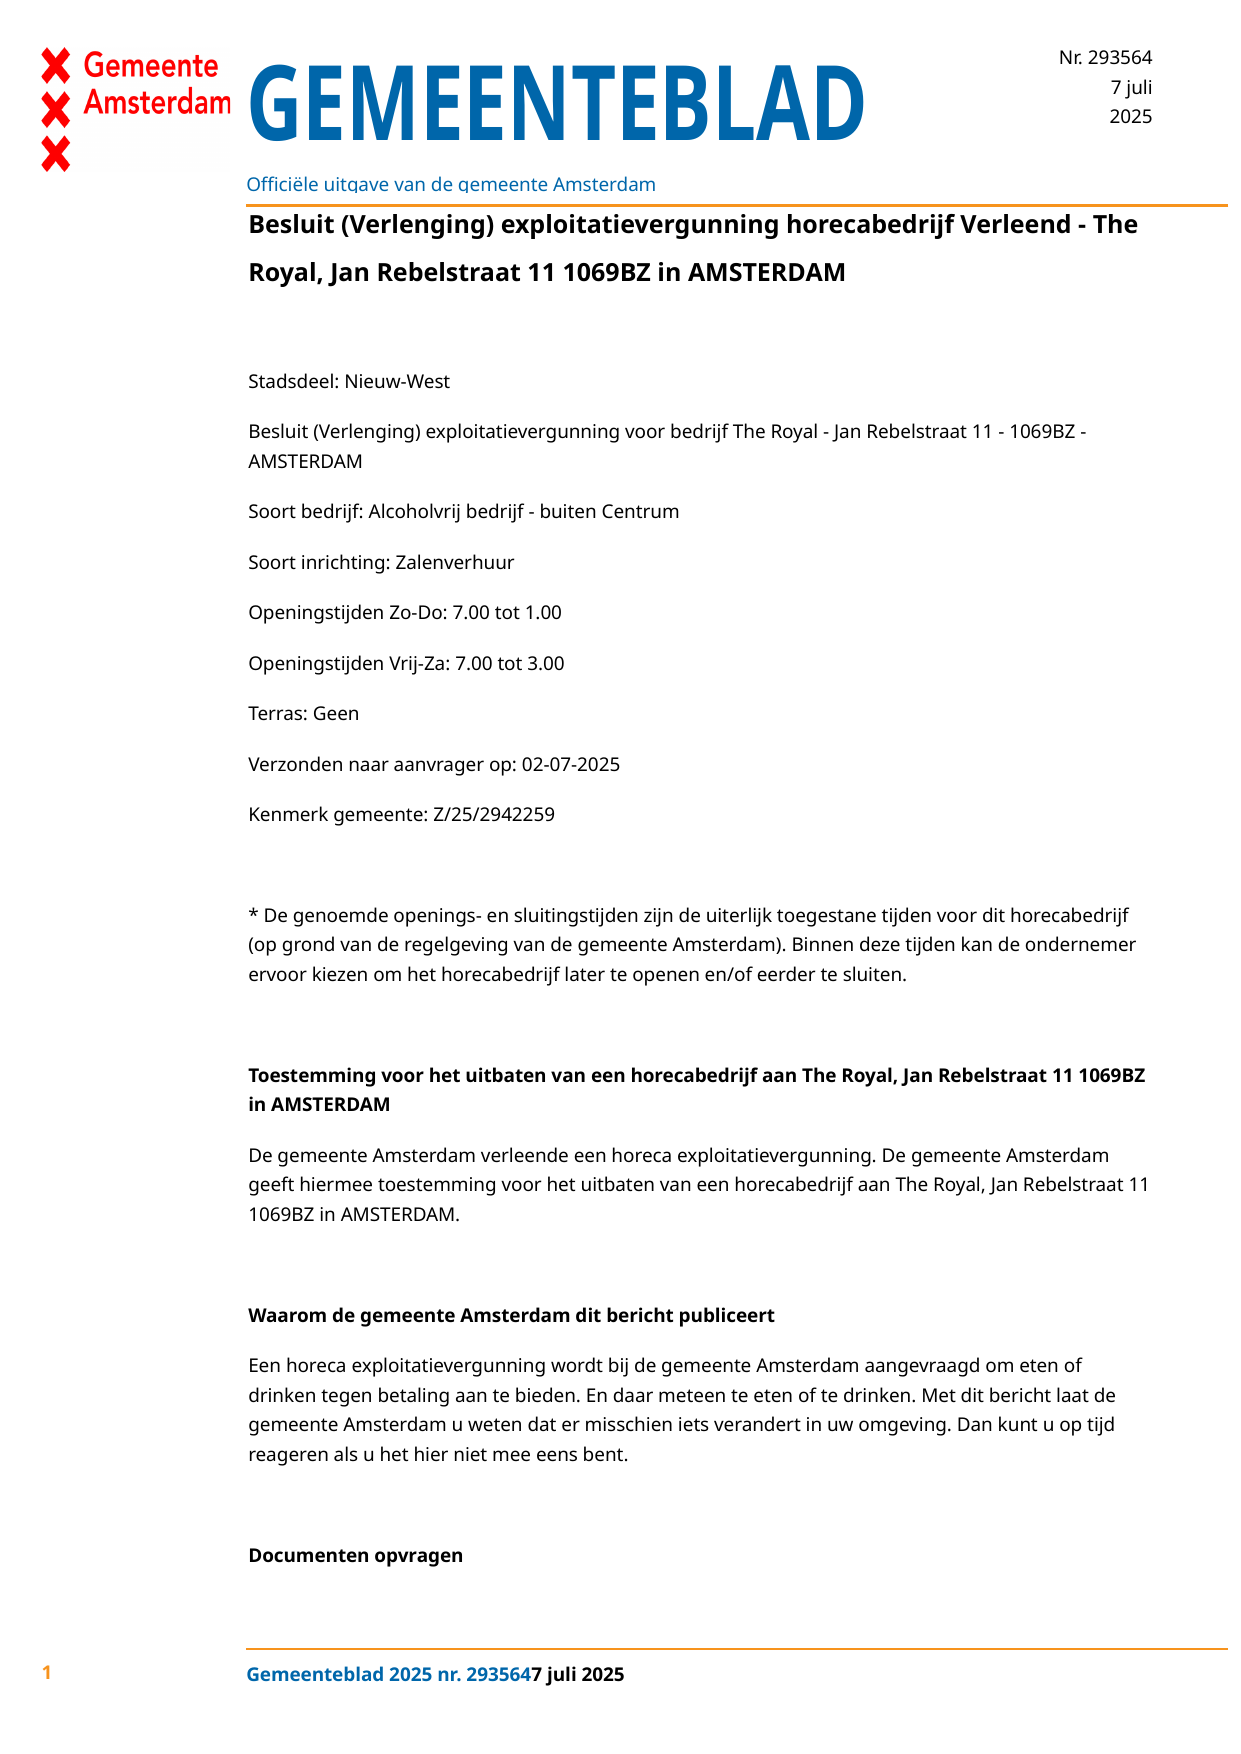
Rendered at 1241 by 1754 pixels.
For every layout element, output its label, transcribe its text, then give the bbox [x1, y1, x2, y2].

text Een horeca exploitatievergunning wordt bij de gemeente Amsterdam aangevraagd om eten of drinken tegen betaling aan te bieden. En daar meteen te eten of te drinken. Met dit bericht laat de gemeente Amsterdam u weten dat er misschien iets verandert in uw omgeving. Dan kunt u op tijd reageren als u het hier niet mee eens bent. [248, 1352, 1152, 1467]
text Stadsdeel: Nieuw-West [248, 368, 1152, 394]
text Soort inrichting: Zalenverhuur [248, 549, 1152, 575]
text Kenmerk gemeente: Z/25/2942259 [248, 801, 1152, 827]
text De gemeente Amsterdam verleende een horeca exploitatievergunning. De gemeente Amsterdam geeft hiermee toestemming voor het uitbaten van een horecabedrijf aan The Royal, Jan Rebelstraat 11 1069BZ in AMSTERDAM. [248, 1142, 1152, 1227]
text Openingstijden Zo-Do: 7.00 tot 1.00 [248, 599, 1152, 625]
picture [41, 47, 231, 172]
text Soort bedrijf: Alcoholvrij bedrijf - buiten Centrum [248, 499, 1152, 524]
text Besluit (Verlenging) exploitatievergunning voor bedrijf The Royal - Jan Rebelstraat 11 - 1069BZ - AMSTERDAM [248, 419, 1152, 474]
text Besluit (Verlenging) exploitatievergunning horecabedrijf Verleend - The Royal, Jan Rebelstraat 11 1069BZ in AMSTERDAM [248, 207, 1152, 288]
text Toestemming voor het uitbaten van een horecabedrijf aan The Royal, Jan Rebelstraat 11 1069BZ in AMSTERDAM [248, 1062, 1152, 1117]
text Documenten opvragen [248, 1542, 1152, 1568]
text Verzonden naar aanvrager op: 02-07-2025 [248, 751, 1152, 777]
text Openingstijden Vrij-Za: 7.00 tot 3.00 [248, 650, 1152, 676]
text * De genoemde openings- en sluitingstijden zijn de uiterlijk toegestane tijden voor dit horecabedrijf (op grond van de regelgeving van de gemeente Amsterdam). Binnen deze tijden kan de ondernemer ervoor kiezen om het horecabedrijf later te openen en/of eerder te sluiten. [248, 902, 1152, 987]
text Waarom de gemeente Amsterdam dit bericht publiceert [248, 1302, 1152, 1328]
text Terras: Geen [248, 700, 1152, 726]
